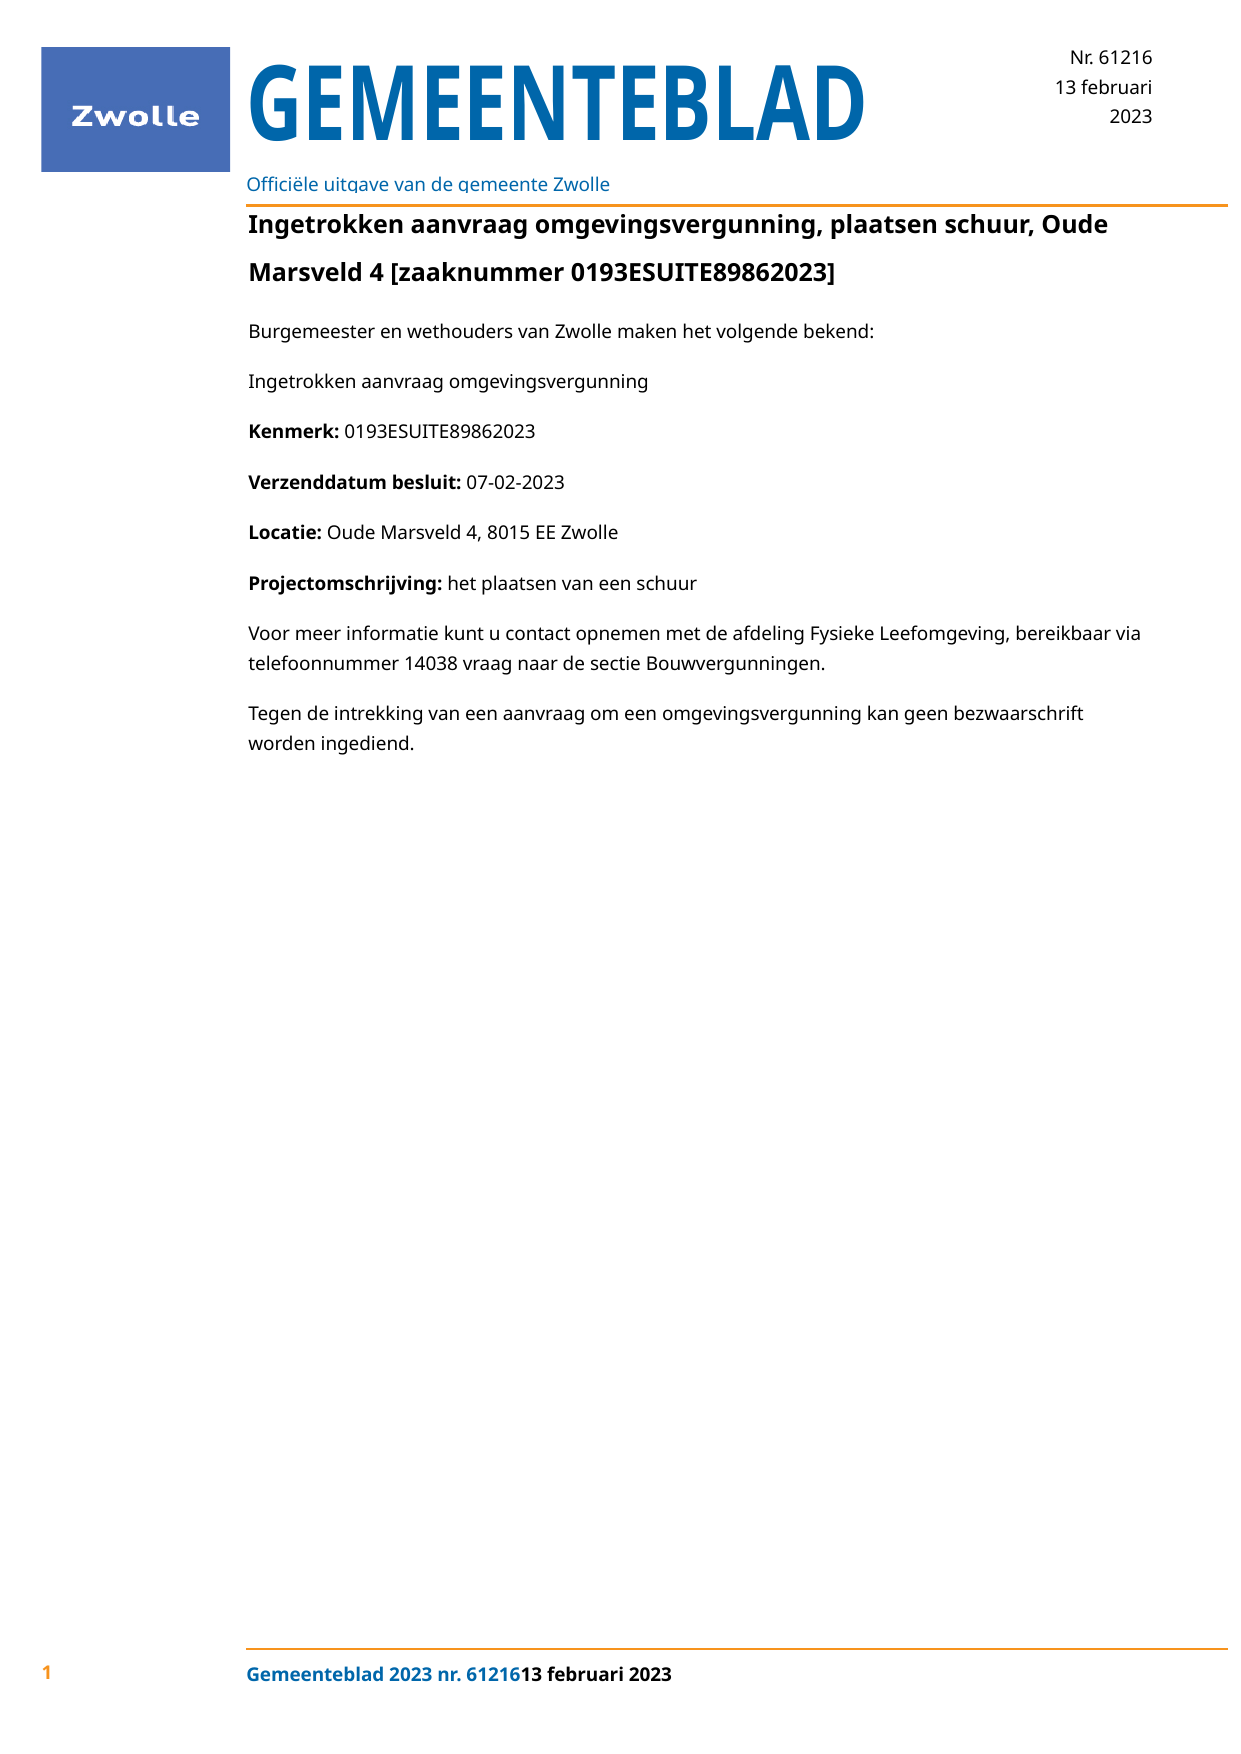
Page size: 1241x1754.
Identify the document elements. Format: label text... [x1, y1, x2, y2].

text Voor meer informatie kunt u contact opnemen met de afdeling Fysieke Leefomgeving, bereikbaar via telefoonnummer 14038 vraag naar de sectie Bouwvergunningen. [248, 620, 1152, 676]
text Burgemeester en wethouders van Zwolle maken het volgende bekend: [248, 318, 1152, 344]
text Ingetrokken aanvraag omgevingsvergunning, plaatsen schuur, Oude Marsveld 4 [zaaknummer 0193ESUITE89862023] [248, 207, 1152, 288]
text Locatie: Oude Marsveld 4, 8015 EE Zwolle [248, 519, 1152, 545]
text Ingetrokken aanvraag omgevingsvergunning [248, 368, 1152, 394]
text Tegen de intrekking van een aanvraag om een omgevingsvergunning kan geen bezwaarschrift worden ingediend. [248, 700, 1152, 756]
text Verzenddatum besluit: 07-02-2023 [248, 469, 1152, 495]
text Projectomschrijving: het plaatsen van een schuur [248, 570, 1152, 596]
picture [41, 47, 231, 172]
text Kenmerk: 0193ESUITE89862023 [248, 419, 1152, 444]
